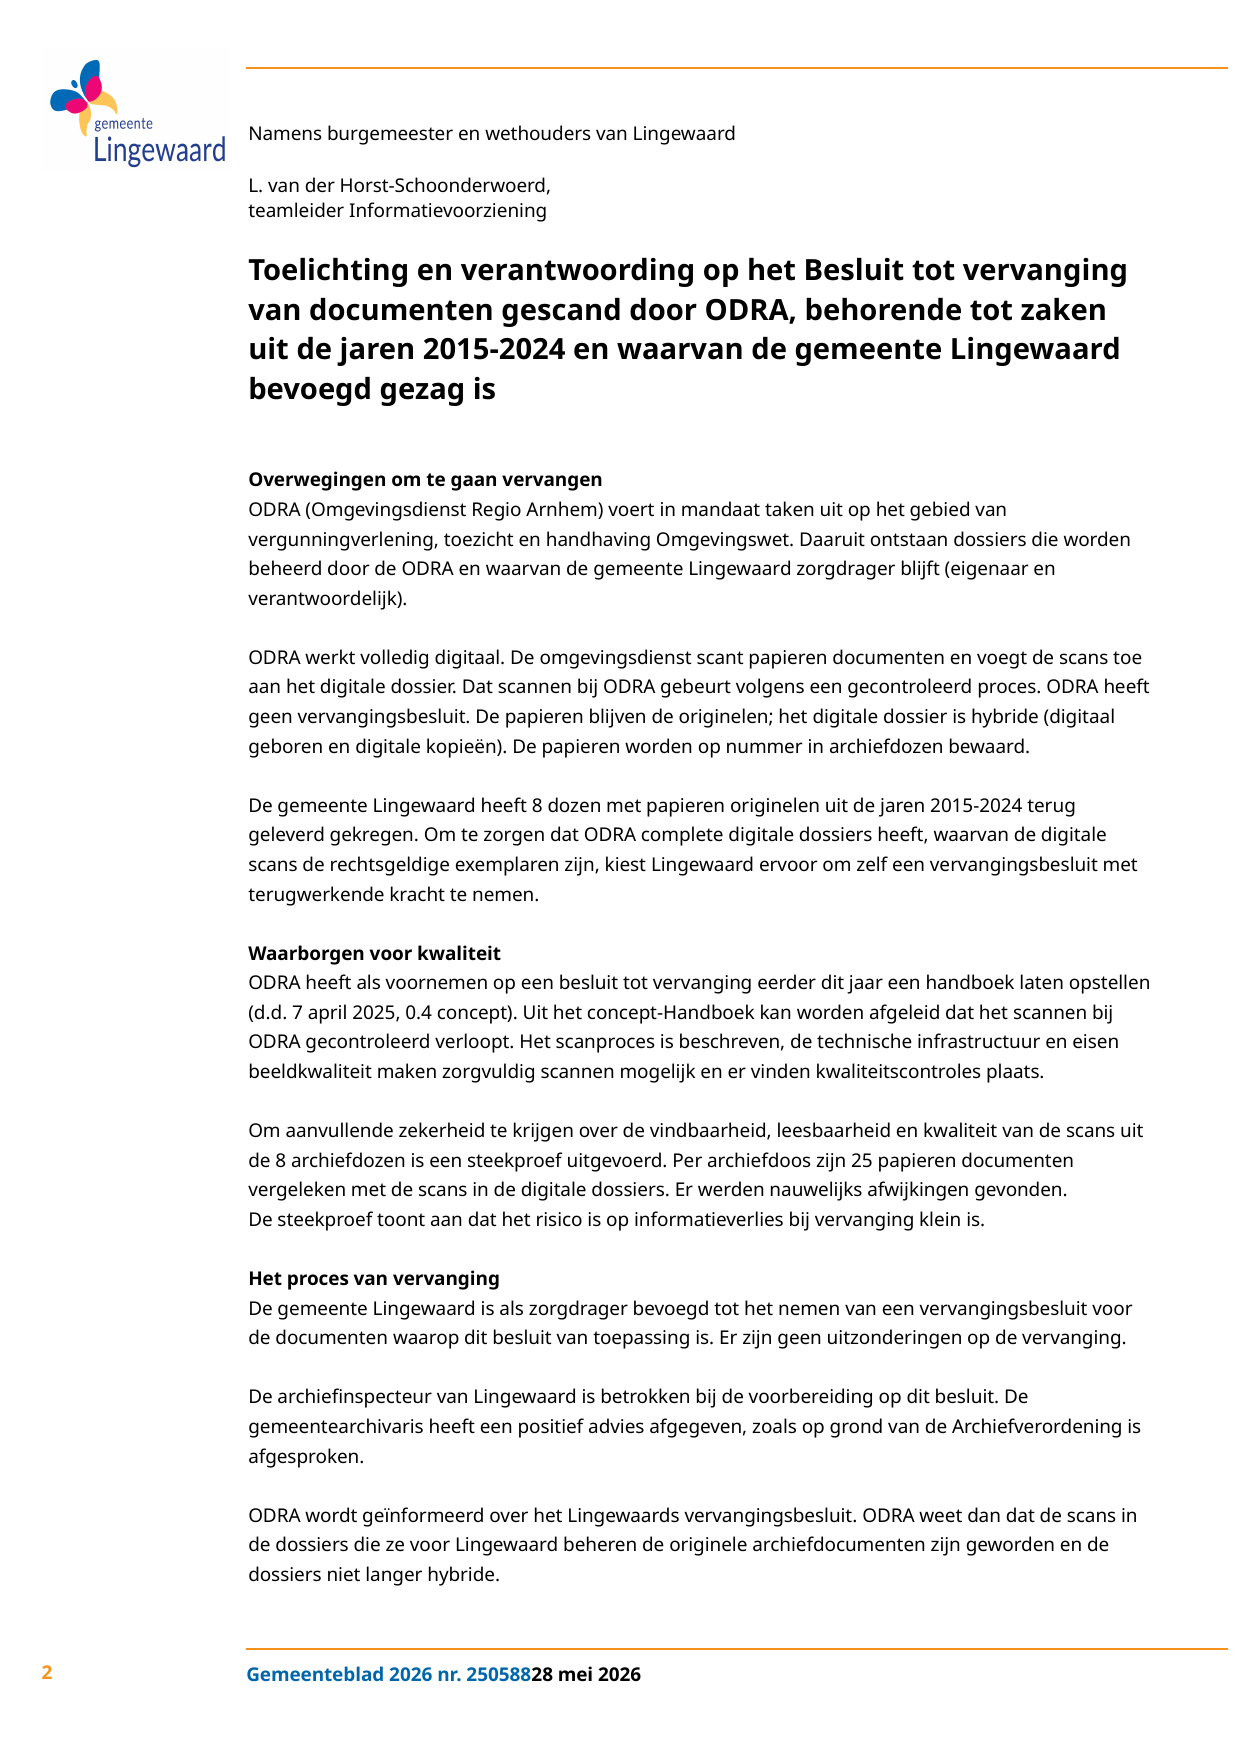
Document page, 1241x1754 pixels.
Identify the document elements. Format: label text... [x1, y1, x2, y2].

text Waarborgen voor kwaliteit [248, 940, 1152, 966]
text Om aanvullende zekerheid te krijgen over de vindbaarheid, leesbaarheid en kwaliteit van de scans uit de 8 archiefdozen is een steekproef uitgevoerd. Per archiefdoos zijn 25 papieren documenten vergeleken met de scans in de digitale dossiers. Er werden nauwelijks afwijkingen gevonden. [248, 1117, 1152, 1202]
text De gemeente Lingewaard heeft 8 dozen met papieren originelen uit de jaren 2015-2024 terug geleverd gekregen. Om te zorgen dat ODRA complete digitale dossiers heeft, waarvan de digitale scans de rechtsgeldige exemplaren zijn, kiest Lingewaard ervoor om zelf een vervangingsbesluit met terugwerkende kracht te nemen. [248, 792, 1152, 907]
text De gemeente Lingewaard is als zorgdrager bevoegd tot het nemen van een vervangingsbesluit voor de documenten waarop dit besluit van toepassing is. Er zijn geen uitzonderingen op de vervanging. [248, 1295, 1152, 1350]
text L. van der Horst-Schoonderwoerd, [248, 172, 1152, 198]
text ODRA heeft als voornemen op een besluit tot vervanging eerder dit jaar een handboek laten opstellen (d.d. 7 april 2025, 0.4 concept). Uit het concept-Handboek kan worden afgeleid dat het scannen bij ODRA gecontroleerd verloopt. Het scanproces is beschreven, de technische infrastructuur en eisen beeldkwaliteit maken zorgvuldig scannen mogelijk en er vinden kwaliteitscontroles plaats. [248, 969, 1152, 1084]
text De steekproef toont aan dat het risico is op informatieverlies bij vervanging klein is. [248, 1206, 1152, 1232]
text teamleider Informatievoorziening [248, 198, 1152, 223]
text Namens burgemeester en wethouders van Lingewaard [248, 121, 1152, 146]
text Toelichting en verantwoording op het Besluit tot vervanging van documenten gescand door ODRA, behorende tot zaken uit de jaren 2015-2024 en waarvan de gemeente Lingewaard bevoegd gezag is [248, 249, 1152, 408]
text ODRA (Omgevingsdienst Regio Arnhem) voert in mandaat taken uit op het gebied van vergunningverlening, toezicht en handhaving Omgevingswet. Daaruit ontstaan dossiers die worden beheerd door de ODRA en waarvan de gemeente Lingewaard zorgdrager blijft (eigenaar en verantwoordelijk). [248, 496, 1152, 611]
text De archiefinspecteur van Lingewaard is betrokken bij de voorbereiding op dit besluit. De gemeentearchivaris heeft een positief advies afgegeven, zoals op grond van de Archiefverordening is afgesproken. [248, 1384, 1152, 1469]
text ODRA wordt geïnformeerd over het Lingewaards vervangingsbesluit. ODRA weet dan dat de scans in de dossiers die ze voor Lingewaard beheren de originele archiefdocumenten zijn geworden en de dossiers niet langer hybride. [248, 1502, 1152, 1587]
picture [41, 47, 231, 172]
text Overwegingen om te gaan vervangen [248, 467, 1152, 492]
text ODRA werkt volledig digitaal. De omgevingsdienst scant papieren documenten en voegt de scans toe aan het digitale dossier. Dat scannen bij ODRA gebeurt volgens een gecontroleerd proces. ODRA heeft geen vervangingsbesluit. De papieren blijven de originelen; het digitale dossier is hybride (digitaal geboren en digitale kopieën). De papieren worden op nummer in archiefdozen bewaard. [248, 644, 1152, 759]
text Het proces van vervanging [248, 1265, 1152, 1291]
